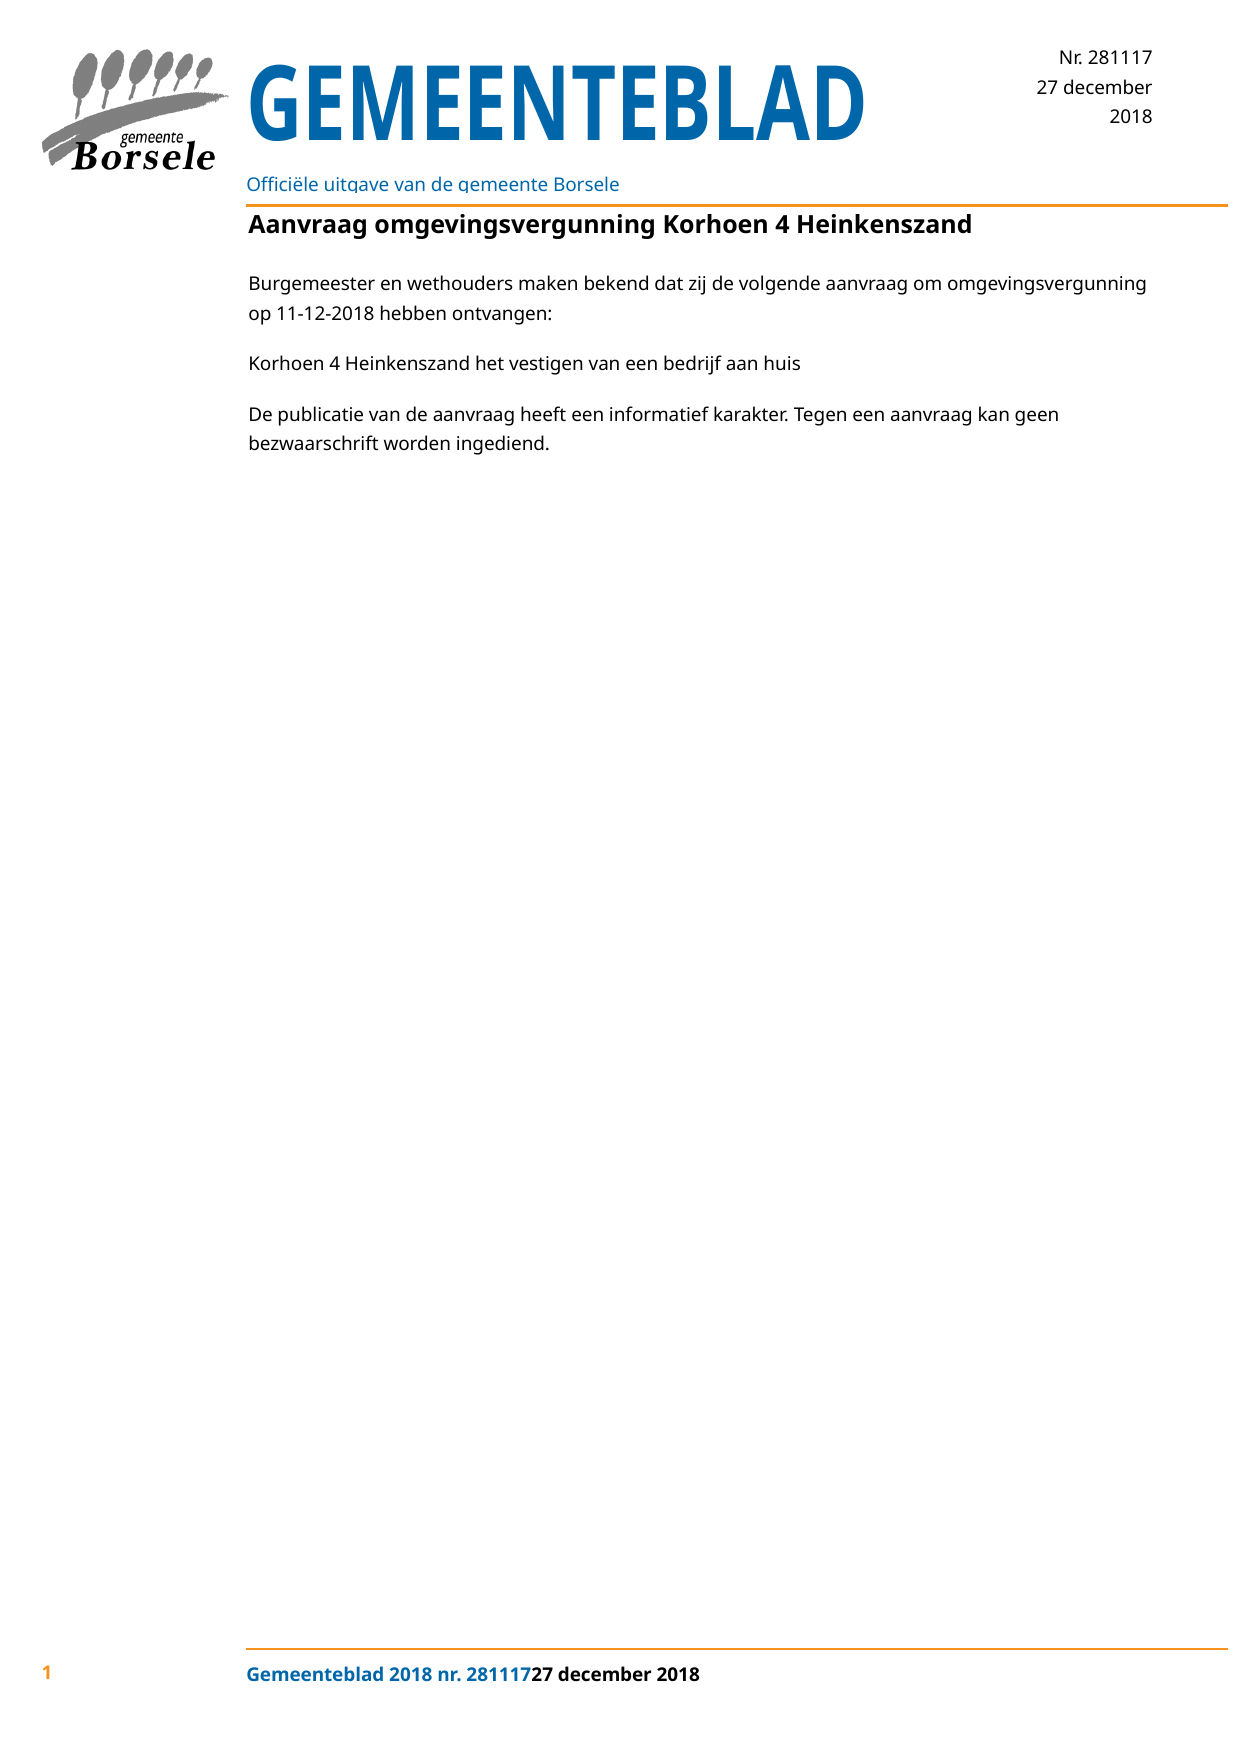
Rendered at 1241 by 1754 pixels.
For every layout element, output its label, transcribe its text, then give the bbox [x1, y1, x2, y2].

text Aanvraag omgevingsvergunning Korhoen 4 Heinkenszand [248, 207, 1152, 241]
text Korhoen 4 Heinkenszand het vestigen van een bedrijf aan huis [248, 350, 1152, 376]
text Burgemeester en wethouders maken bekend dat zij de volgende aanvraag om omgevingsvergunning op 11-12-2018 hebben ontvangen: [248, 270, 1152, 326]
text De publicatie van de aanvraag heeft een informatief karakter. Tegen een aanvraag kan geen bezwaarschrift worden ingediend. [248, 401, 1152, 456]
picture [41, 47, 231, 172]
